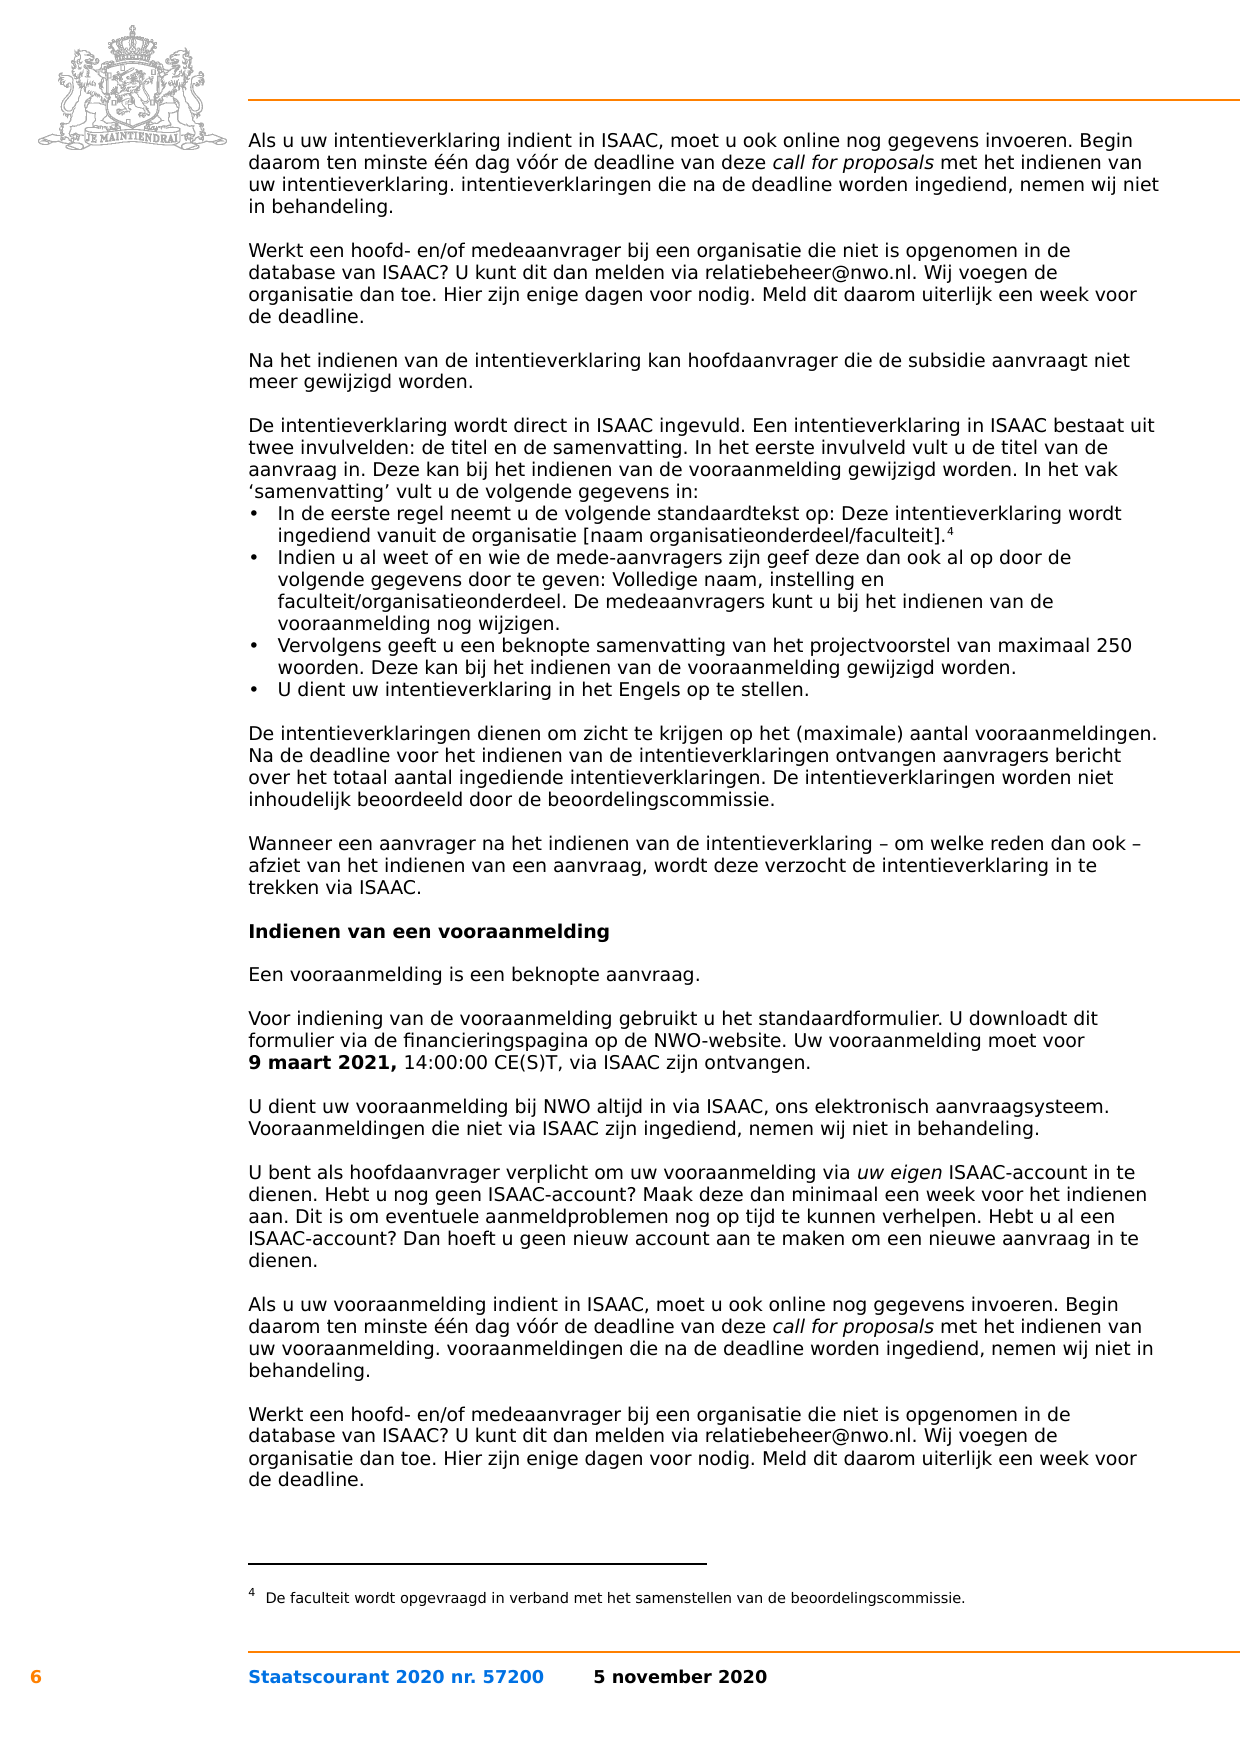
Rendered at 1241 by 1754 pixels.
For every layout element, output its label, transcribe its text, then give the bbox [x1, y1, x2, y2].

text • U dient uw intentieverklaring in het Engels op te stellen. [248, 679, 1163, 701]
text De intentieverklaring wordt direct in ISAAC ingevuld. Een intentieverklaring in ISAAC bestaat uit twee invulvelden: de titel en de samenvatting. In het eerste invulveld vult u de titel van de aanvraag in. Deze kan bij het indienen van de vooraanmelding gewijzigd worden. In het vak ‘samenvatting’ vult u de volgende gegevens in: [248, 415, 1163, 503]
text De intentieverklaringen dienen om zicht te krijgen op het (maximale) aantal vooraanmeldingen. Na de deadline voor het indienen van de intentieverklaringen ontvangen aanvragers bericht over het totaal aantal ingediende intentieverklaringen. De intentieverklaringen worden niet inhoudelijk beoordeeld door de beoordelingscommissie. [248, 723, 1163, 811]
text • In de eerste regel neemt u de volgende standaardtekst op: Deze intentieverklaring wordt ingediend vanuit de organisatie [naam organisatieonderdeel/faculteit]. [248, 503, 1163, 547]
text Als u uw intentieverklaring indient in ISAAC, moet u ook online nog gegevens invoeren. Begin daarom ten minste één dag vóór de deadline van deze call for proposals met het indienen van uw intentieverklaring. intentieverklaringen die na de deadline worden ingediend, nemen wij niet in behandeling. [248, 130, 1163, 218]
text Wanneer een aanvrager na het indienen van de intentieverklaring – om welke reden dan ook – afziet van het indienen van een aanvraag, wordt deze verzocht de intentieverklaring in te trekken via ISAAC. [248, 833, 1163, 899]
picture [38, 25, 227, 150]
text Na het indienen van de intentieverklaring kan hoofdaanvrager die de subsidie aanvraagt niet meer gewijzigd worden. [248, 349, 1163, 393]
text Werkt een hoofd- en/of medeaanvrager bij een organisatie die niet is opgenomen in de database van ISAAC? U kunt dit dan melden via relatiebeheer@nwo.nl. Wij voegen de organisatie dan toe. Hier zijn enige dagen voor nodig. Meld dit daarom uiterlijk een week voor de deadline. [248, 1403, 1163, 1491]
text Werkt een hoofd- en/of medeaanvrager bij een organisatie die niet is opgenomen in de database van ISAAC? U kunt dit dan melden via relatiebeheer@nwo.nl. Wij voegen de organisatie dan toe. Hier zijn enige dagen voor nodig. Meld dit daarom uiterlijk een week voor de deadline. [248, 240, 1163, 328]
text U bent als hoofdaanvrager verplicht om uw vooraanmelding via uw eigen ISAAC-account in te dienen. Hebt u nog geen ISAAC-account? Maak deze dan minimaal een week voor het indienen aan. Dit is om eventuele aanmeldproblemen nog op tijd te kunnen verhelpen. Hebt u al een ISAAC-account? Dan hoeft u geen nieuw account aan te maken om een nieuwe aanvraag in te dienen. [248, 1162, 1163, 1272]
text De faculteit wordt opgevraagd in verband met het samenstellen van de beoordelingscommissie. [248, 1586, 1163, 1608]
text • Vervolgens geeft u een beknopte samenvatting van het projectvoorstel van maximaal 250 woorden. Deze kan bij het indienen van de vooraanmelding gewijzigd worden. [248, 635, 1163, 679]
text Een vooraanmelding is een beknopte aanvraag. [248, 964, 1163, 986]
text • Indien u al weet of en wie de mede-aanvragers zijn geef deze dan ook al op door de volgende gegevens door te geven: Volledige naam, instelling en faculteit/organisatieonderdeel. De medeaanvragers kunt u bij het indienen van de vooraanmelding nog wijzigen. [248, 547, 1163, 635]
subtitle Indienen van een vooraanmelding [248, 921, 1163, 942]
text U dient uw vooraanmelding bij NWO altijd in via ISAAC, ons elektronisch aanvraagsysteem. Vooraanmeldingen die niet via ISAAC zijn ingediend, nemen wij niet in behandeling. [248, 1096, 1163, 1140]
text Als u uw vooraanmelding indient in ISAAC, moet u ook online nog gegevens invoeren. Begin daarom ten minste één dag vóór de deadline van deze call for proposals met het indienen van uw vooraanmelding. vooraanmeldingen die na de deadline worden ingediend, nemen wij niet in behandeling. [248, 1294, 1163, 1382]
text Voor indiening van de vooraanmelding gebruikt u het standaardformulier. U downloadt dit formulier via de financieringspagina op de NWO-website. Uw vooraanmelding moet voor 9 maart 2021, 14:00:00 CE(S)T, via ISAAC zijn ontvangen. [248, 1008, 1163, 1074]
